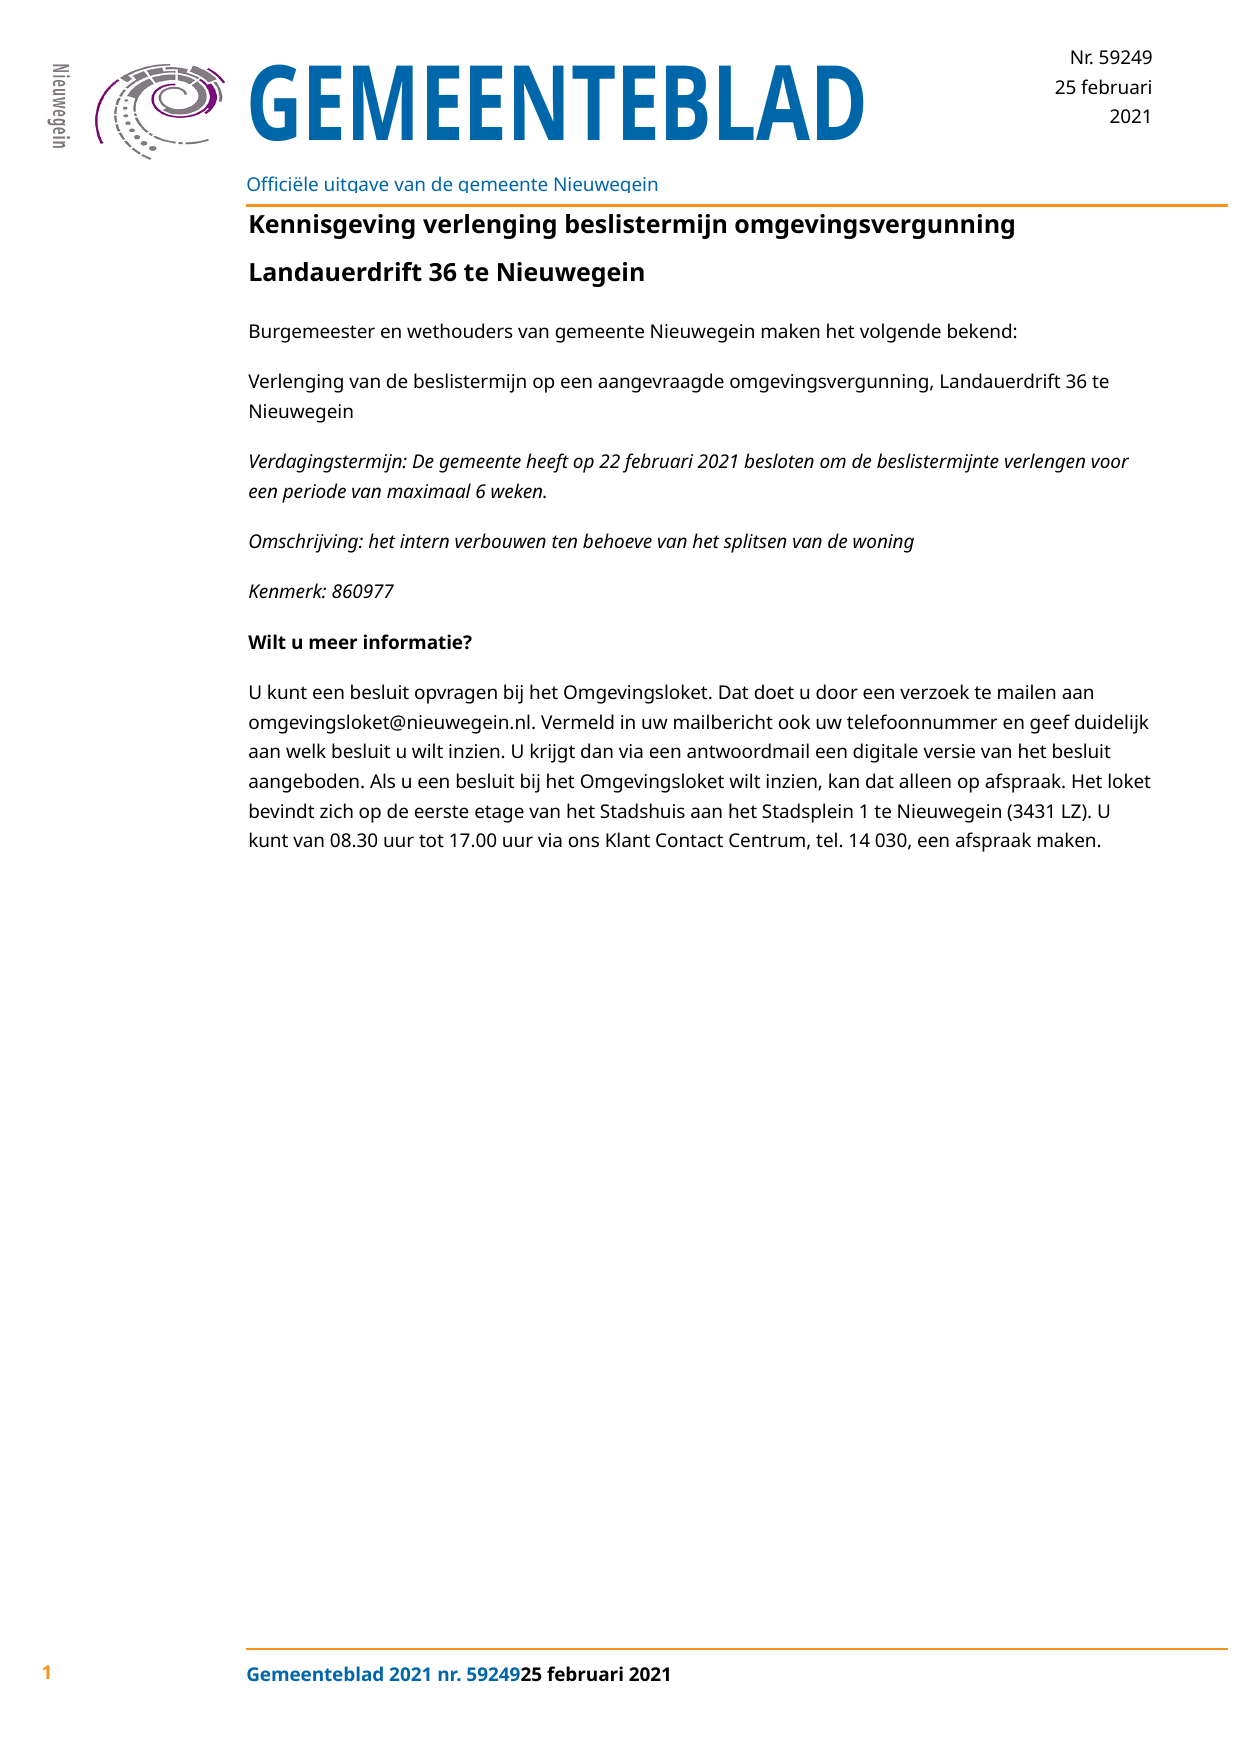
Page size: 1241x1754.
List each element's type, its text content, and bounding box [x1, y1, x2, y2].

picture [41, 47, 231, 172]
text Verlenging van de beslistermijn op een aangevraagde omgevingsvergunning, Landauerdrift 36 te Nieuwegein [248, 368, 1152, 424]
text Burgemeester en wethouders van gemeente Nieuwegein maken het volgende bekend: [248, 318, 1152, 344]
text U kunt een besluit opvragen bij het Omgevingsloket. Dat doet u door een verzoek te mailen aan omgevingsloket@nieuwegein.nl. Vermeld in uw mailbericht ook uw telefoonnummer en geef duidelijk aan welk besluit u wilt inzien. U krijgt dan via een antwoordmail een digitale versie van het besluit aangeboden. Als u een besluit bij het Omgevingsloket wilt inzien, kan dat alleen op afspraak. Het loket bevindt zich op de eerste etage van het Stadshuis aan het Stadsplein 1 te Nieuwegein (3431 LZ). U kunt van 08.30 uur tot 17.00 uur via ons Klant Contact Centrum, tel. 14 030, een afspraak maken. [248, 679, 1152, 853]
text Kennisgeving verlenging beslistermijn omgevingsvergunning Landauerdrift 36 te Nieuwegein [248, 207, 1152, 288]
text Verdagingstermijn: De gemeente heeft op 22 februari 2021 besloten om de beslistermijnte verlengen voor een periode van maximaal 6 weken. [248, 448, 1152, 504]
text Kenmerk: 860977 [248, 579, 1152, 604]
text Omschrijving: het intern verbouwen ten behoeve van het splitsen van de woning [248, 528, 1152, 554]
text Wilt u meer informatie? [248, 629, 1152, 655]
